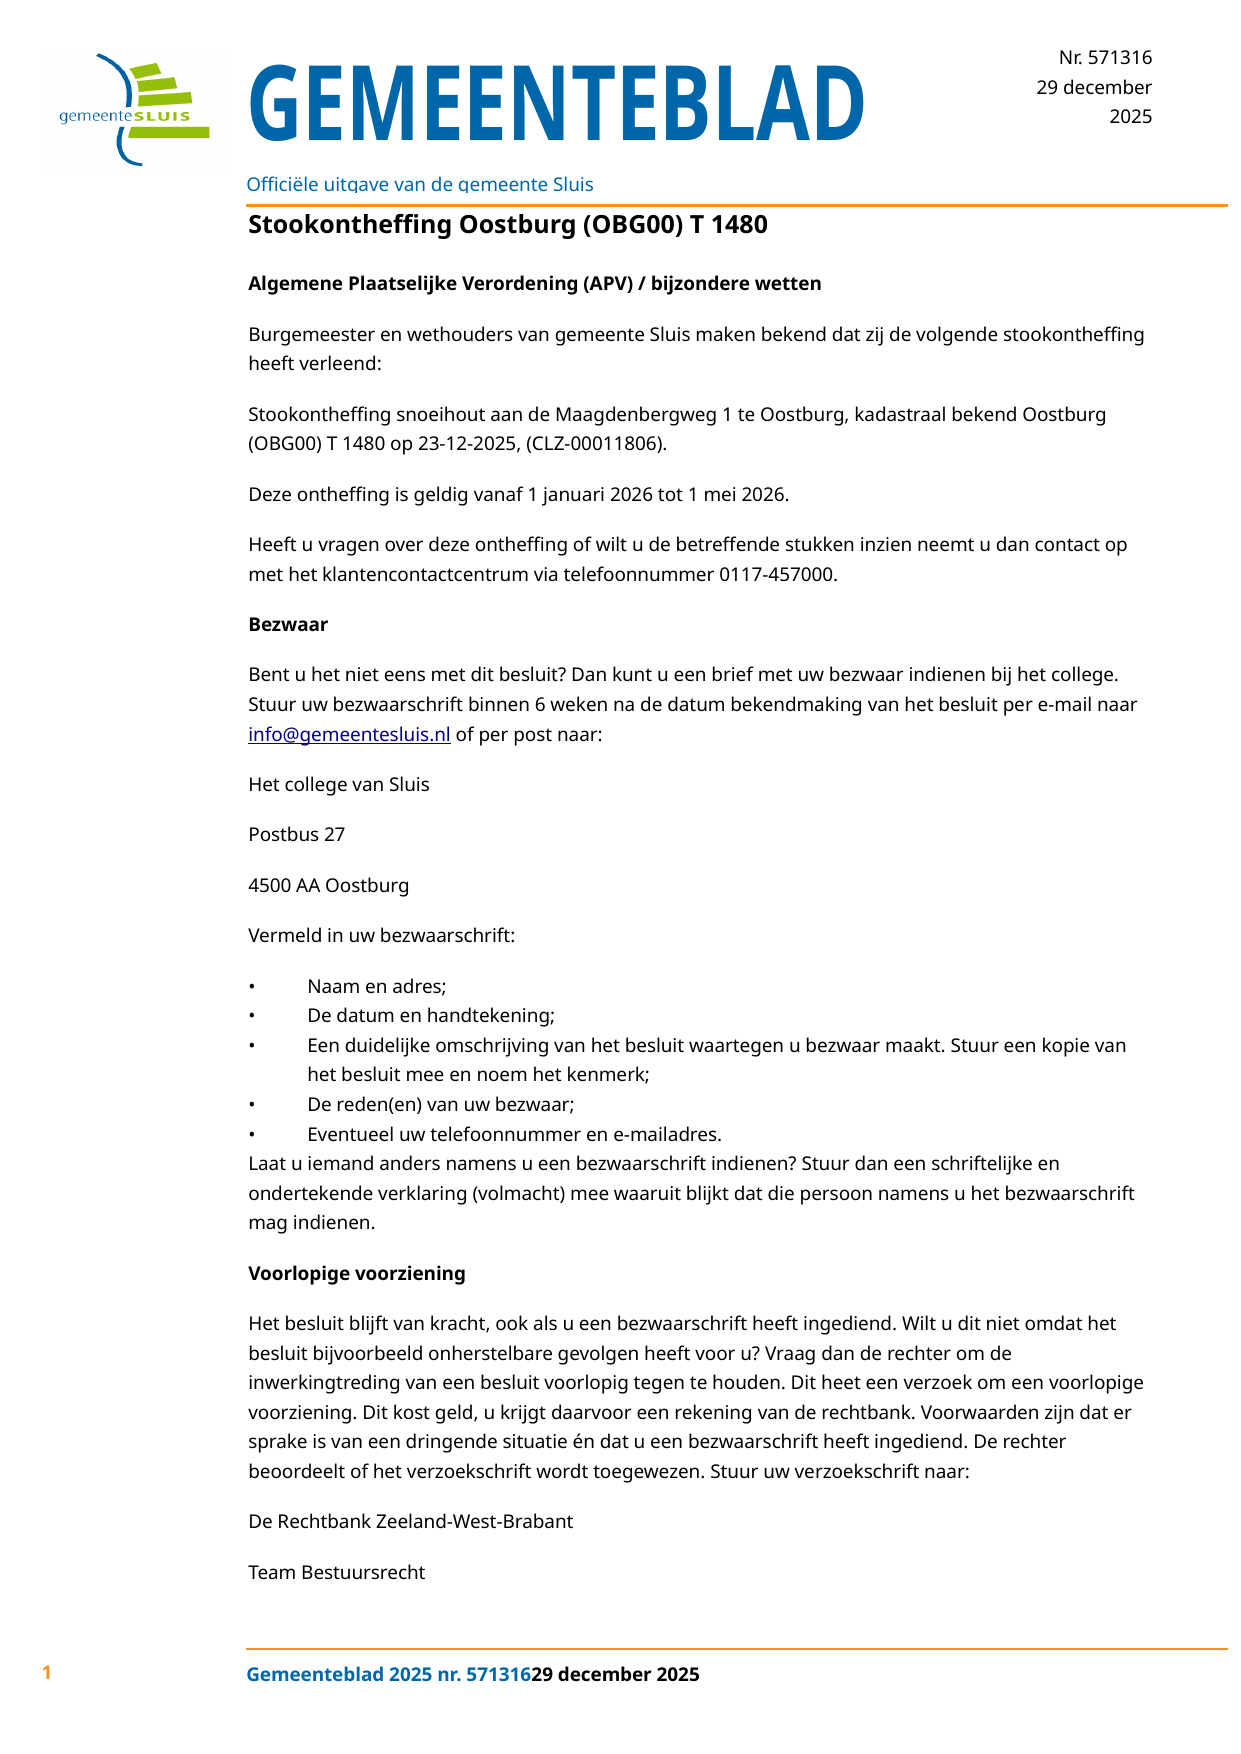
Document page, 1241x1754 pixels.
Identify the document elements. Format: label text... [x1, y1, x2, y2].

text Stookontheffing snoeihout aan de Maagdenbergweg 1 te Oostburg, kadastraal bekend Oostburg (OBG00) T 1480 op 23-12-2025, (CLZ-00011806). [248, 401, 1152, 456]
list Naam en adres; [248, 973, 1152, 998]
list Een duidelijke omschrijving van het besluit waartegen u bezwaar maakt. Stuur een kopie van het besluit mee en noem het kenmerk; [248, 1032, 1152, 1087]
text Heeft u vragen over deze ontheffing of wilt u de betreffende stukken inzien neemt u dan contact op met het klantencontactcentrum via telefoonnummer 0117-457000. [248, 531, 1152, 586]
text Het college van Sluis [248, 771, 1152, 797]
text Stookontheffing Oostburg (OBG00) T 1480 [248, 207, 1152, 241]
picture [41, 47, 231, 172]
list De datum en handtekening; [248, 1002, 1152, 1028]
text Laat u iemand anders namens u een bezwaarschrift indienen? Stuur dan een schriftelijke en ondertekende verklaring (volmacht) mee waaruit blijkt dat die persoon namens u het bezwaarschrift mag indienen. [248, 1150, 1152, 1235]
list De reden(en) van uw bezwaar; [248, 1091, 1152, 1117]
text Postbus 27 [248, 822, 1152, 847]
text Algemene Plaatselijke Verordening (APV) / bijzondere wetten [248, 270, 1152, 296]
text Burgemeester en wethouders van gemeente Sluis maken bekend dat zij de volgende stookontheffing heeft verleend: [248, 321, 1152, 376]
text De Rechtbank Zeeland-West-Brabant [248, 1509, 1152, 1534]
text Voorlopige voorziening [248, 1260, 1152, 1286]
text Team Bestuursrecht [248, 1559, 1152, 1585]
text Deze ontheffing is geldig vanaf 1 januari 2026 tot 1 mei 2026. [248, 481, 1152, 506]
text Bent u het niet eens met dit besluit? Dan kunt u een brief met uw bezwaar indienen bij het college. Stuur uw bezwaarschrift binnen 6 weken na de datum bekendmaking van het besluit per e-mail naar info@gemeentesluis.nl of per post naar: [248, 662, 1152, 746]
text Bezwaar [248, 611, 1152, 637]
text Vermeld in uw bezwaarschrift: [248, 922, 1152, 948]
list Eventueel uw telefoonnummer en e-mailadres. [248, 1121, 1152, 1146]
text 4500 AA Oostburg [248, 872, 1152, 898]
text Het besluit blijft van kracht, ook als u een bezwaarschrift heeft ingediend. Wilt u dit niet omdat het besluit bijvoorbeeld onherstelbare gevolgen heeft voor u? Vraag dan de rechter om de inwerkingtreding van een besluit voorlopig tegen te houden. Dit heet een verzoek om een voorlopige voorziening. Dit kost geld, u krijgt daarvoor een rekening van de rechtbank. Voorwaarden zijn dat er sprake is van een dringende situatie én dat u een bezwaarschrift heeft ingediend. De rechter beoordeelt of het verzoekschrift wordt toegewezen. Stuur uw verzoekschrift naar: [248, 1310, 1152, 1484]
